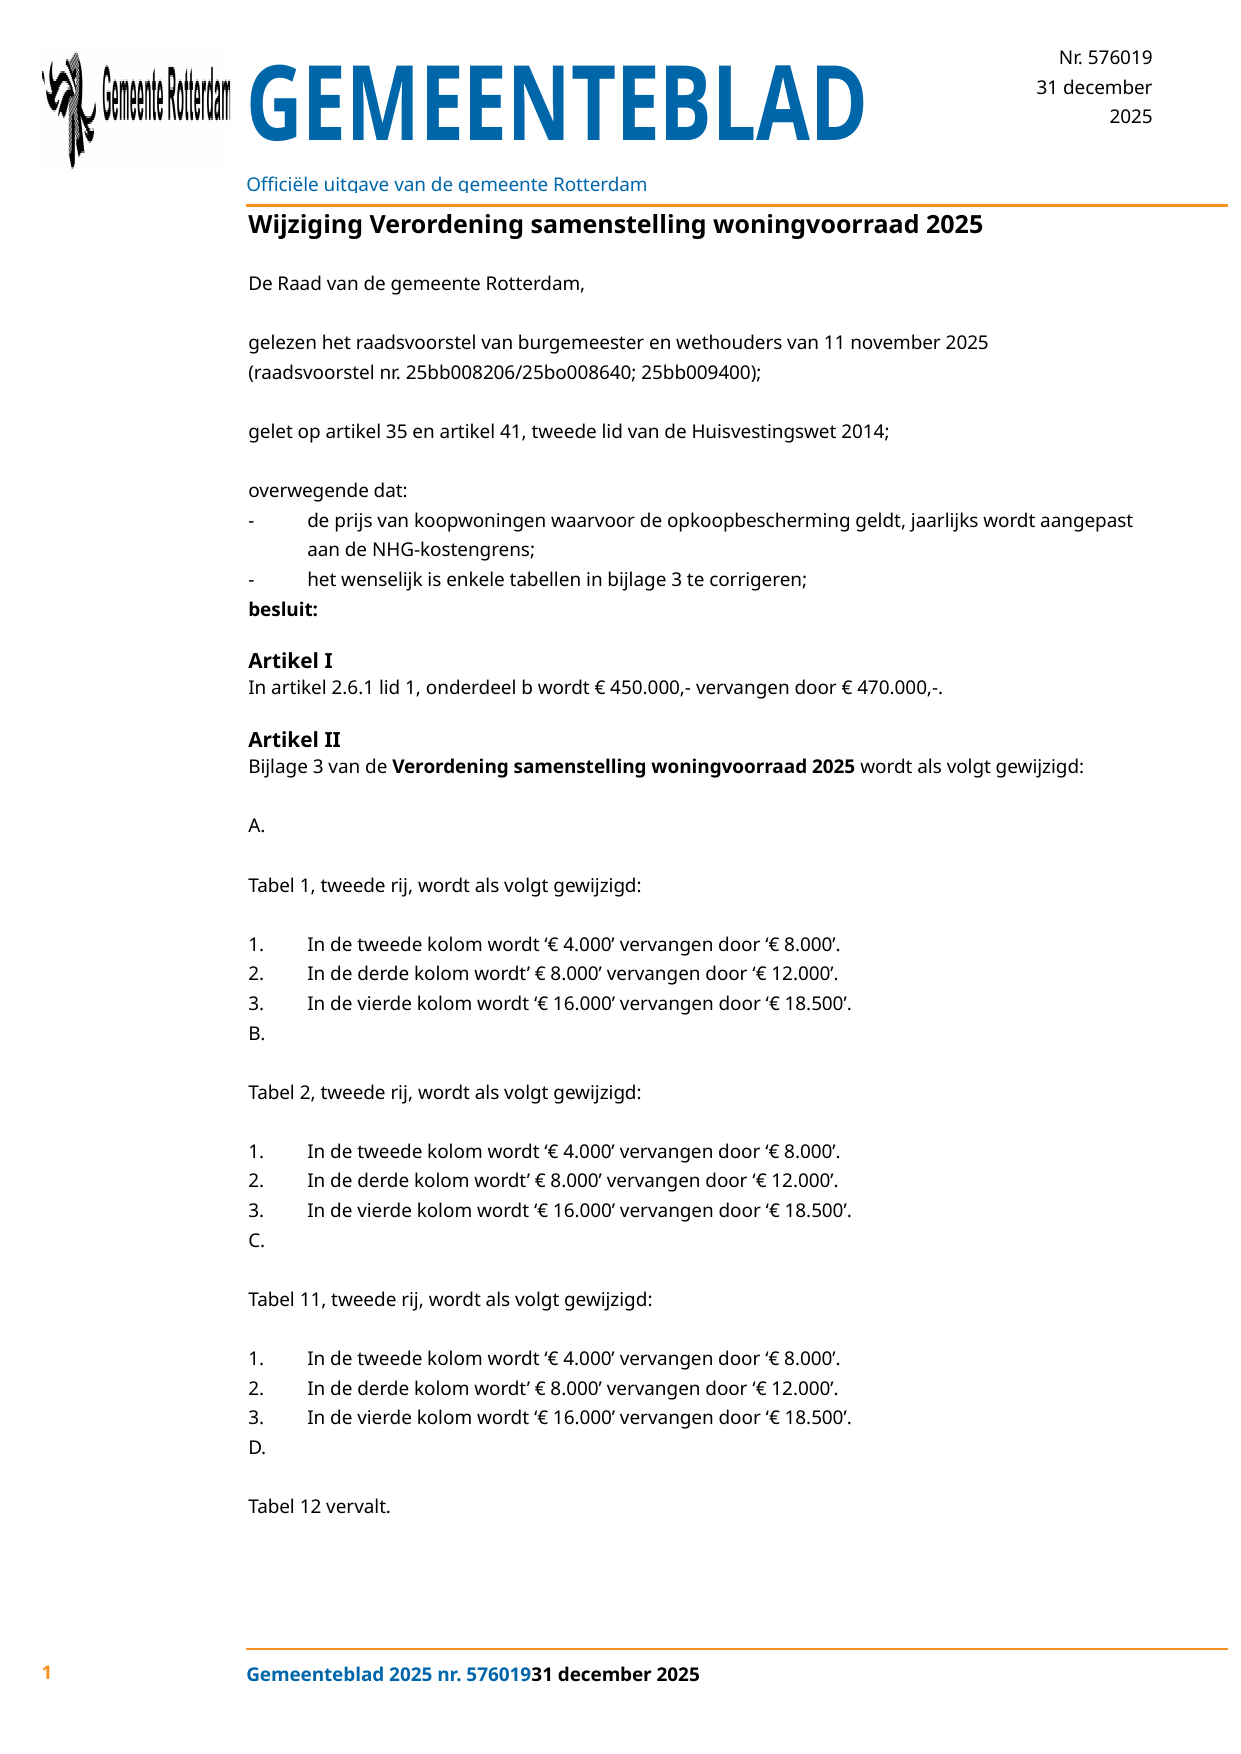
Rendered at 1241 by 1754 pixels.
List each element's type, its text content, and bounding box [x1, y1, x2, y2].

text D. [248, 1434, 1152, 1459]
text B. [248, 1020, 1152, 1045]
text (raadsvoorstel nr. 25bb008206/25bo008640; 25bb009400); [248, 359, 1152, 385]
list In de derde kolom wordt’ € 8.000’ vervangen door ‘€ 12.000’. [248, 1375, 1152, 1400]
list de prijs van koopwoningen waarvoor de opkoopbescherming geldt, jaarlijks wordt aangepast aan de NHG-kostengrens; [248, 507, 1152, 562]
text gelet op artikel 35 en artikel 41, tweede lid van de Huisvestingswet 2014; [248, 418, 1152, 444]
list In de tweede kolom wordt ‘€ 4.000’ vervangen door ‘€ 8.000’. [248, 1345, 1152, 1371]
text Tabel 11, tweede rij, wordt als volgt gewijzigd: [248, 1286, 1152, 1312]
list het wenselijk is enkele tabellen in bijlage 3 te corrigeren; [248, 566, 1152, 592]
list In de vierde kolom wordt ‘€ 16.000’ vervangen door ‘€ 18.500’. [248, 1404, 1152, 1430]
text Tabel 1, tweede rij, wordt als volgt gewijzigd: [248, 872, 1152, 897]
list In de tweede kolom wordt ‘€ 4.000’ vervangen door ‘€ 8.000’. [248, 1138, 1152, 1164]
list In de vierde kolom wordt ‘€ 16.000’ vervangen door ‘€ 18.500’. [248, 990, 1152, 1016]
picture [41, 47, 231, 172]
text Wijziging Verordening samenstelling woningvoorraad 2025 [248, 207, 1152, 241]
text A. [248, 813, 1152, 838]
text C. [248, 1227, 1152, 1252]
text gelezen het raadsvoorstel van burgemeester en wethouders van 11 november 2025 [248, 329, 1152, 355]
text Tabel 2, tweede rij, wordt als volgt gewijzigd: [248, 1079, 1152, 1104]
text Artikel I [248, 646, 1152, 674]
list In de derde kolom wordt’ € 8.000’ vervangen door ‘€ 12.000’. [248, 961, 1152, 986]
text De Raad van de gemeente Rotterdam, [248, 270, 1152, 296]
text besluit: [248, 596, 1152, 621]
text overwegende dat: [248, 477, 1152, 503]
text Tabel 12 vervalt. [248, 1493, 1152, 1519]
list In de tweede kolom wordt ‘€ 4.000’ vervangen door ‘€ 8.000’. [248, 931, 1152, 957]
list In de derde kolom wordt’ € 8.000’ vervangen door ‘€ 12.000’. [248, 1168, 1152, 1193]
text In artikel 2.6.1 lid 1, onderdeel b wordt € 450.000,- vervangen door € 470.000,-. [248, 674, 1152, 700]
text Artikel II [248, 725, 1152, 753]
list In de vierde kolom wordt ‘€ 16.000’ vervangen door ‘€ 18.500’. [248, 1197, 1152, 1223]
text Bijlage 3 van de Verordening samenstelling woningvoorraad 2025 wordt als volgt gewijzigd: [248, 753, 1152, 779]
